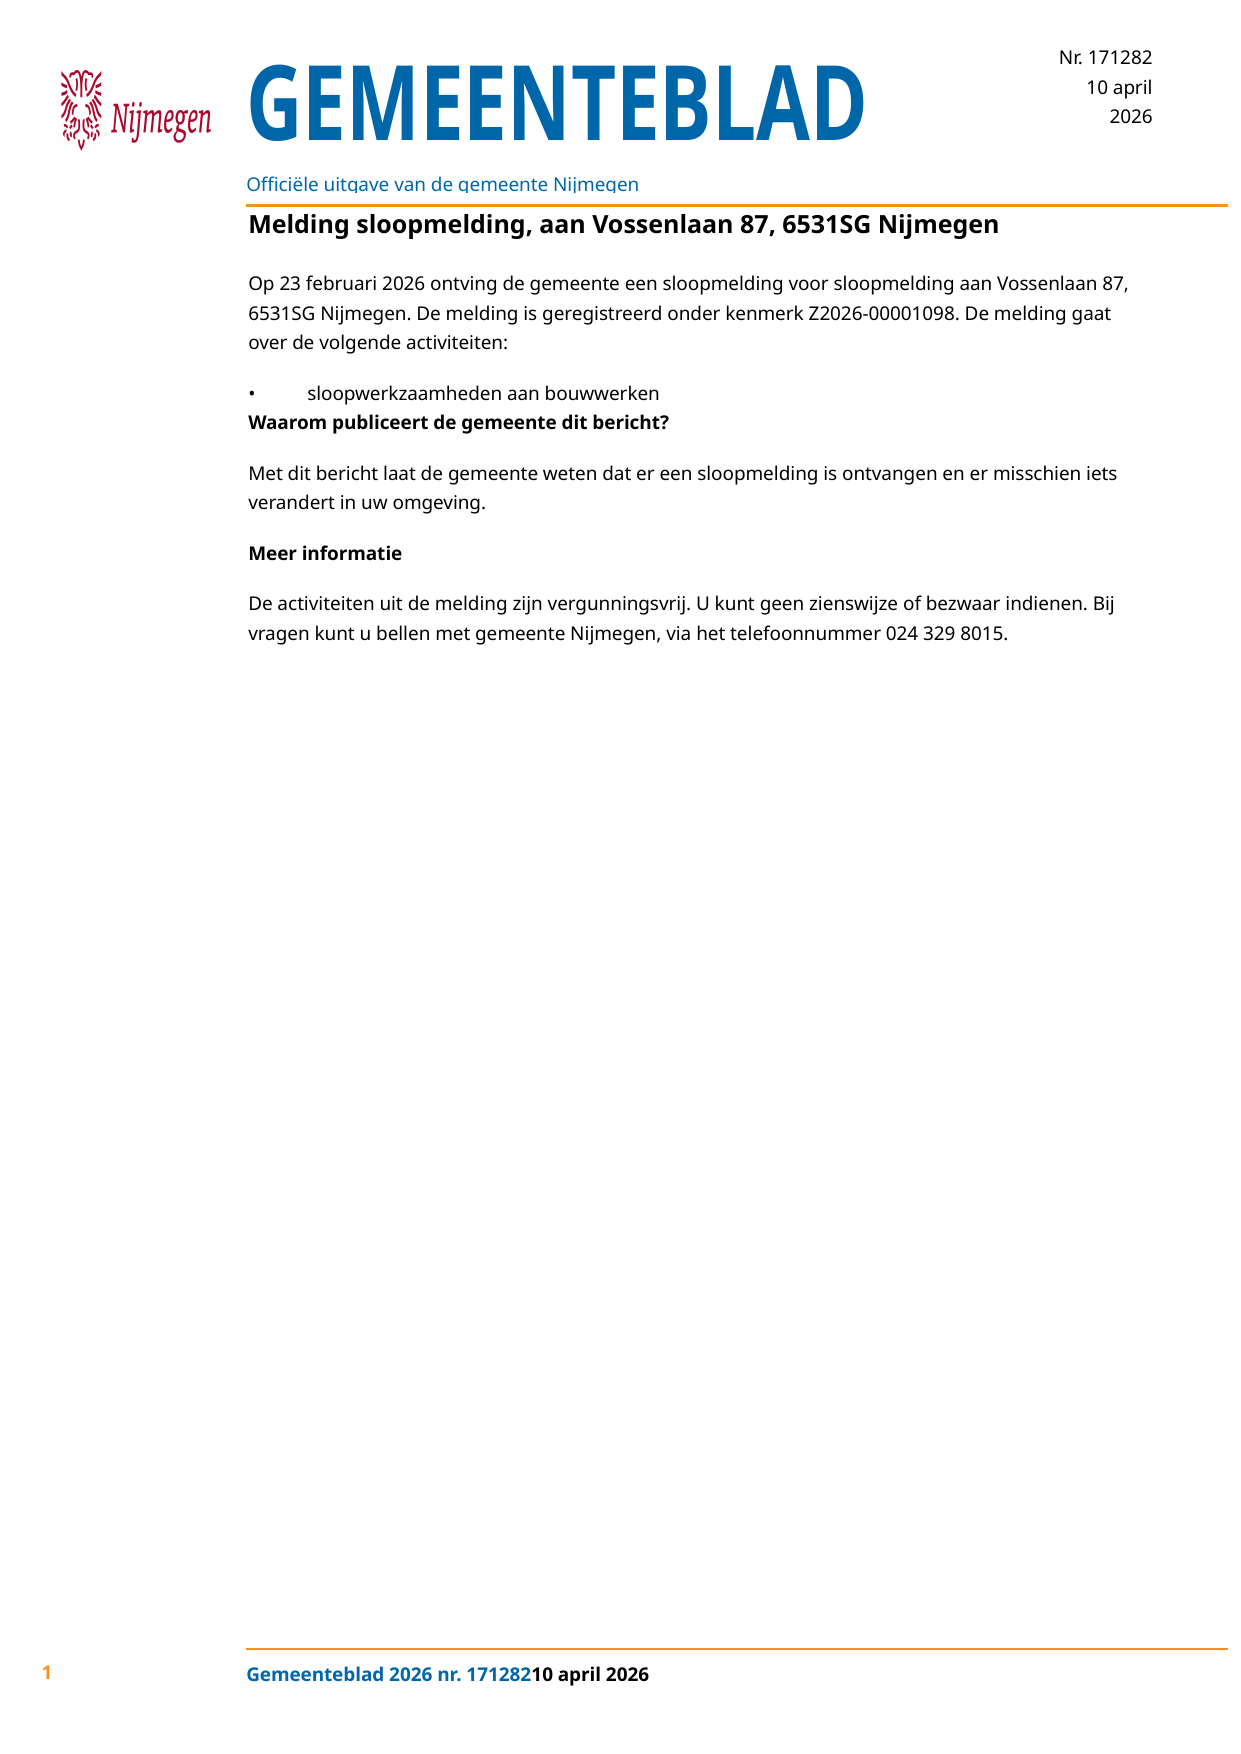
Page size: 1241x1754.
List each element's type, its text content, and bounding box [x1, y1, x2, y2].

list sloopwerkzaamheden aan bouwwerken [248, 380, 1152, 406]
text Melding sloopmelding, aan Vossenlaan 87, 6531SG Nijmegen [248, 207, 1152, 241]
text De activiteiten uit de melding zijn vergunningsvrij. U kunt geen zienswijze of bezwaar indienen. Bij vragen kunt u bellen met gemeente Nijmegen, via het telefoonnummer 024 329 8015. [248, 590, 1152, 646]
picture [41, 47, 231, 172]
text Waarom publiceert de gemeente dit bericht? [248, 409, 1152, 435]
text Met dit bericht laat de gemeente weten dat er een sloopmelding is ontvangen en er misschien iets verandert in uw omgeving. [248, 460, 1152, 515]
text Op 23 februari 2026 ontving de gemeente een sloopmelding voor sloopmelding aan Vossenlaan 87, 6531SG Nijmegen. De melding is geregistreerd onder kenmerk Z2026-00001098. De melding gaat over de volgende activiteiten: [248, 270, 1152, 355]
text Meer informatie [248, 540, 1152, 566]
